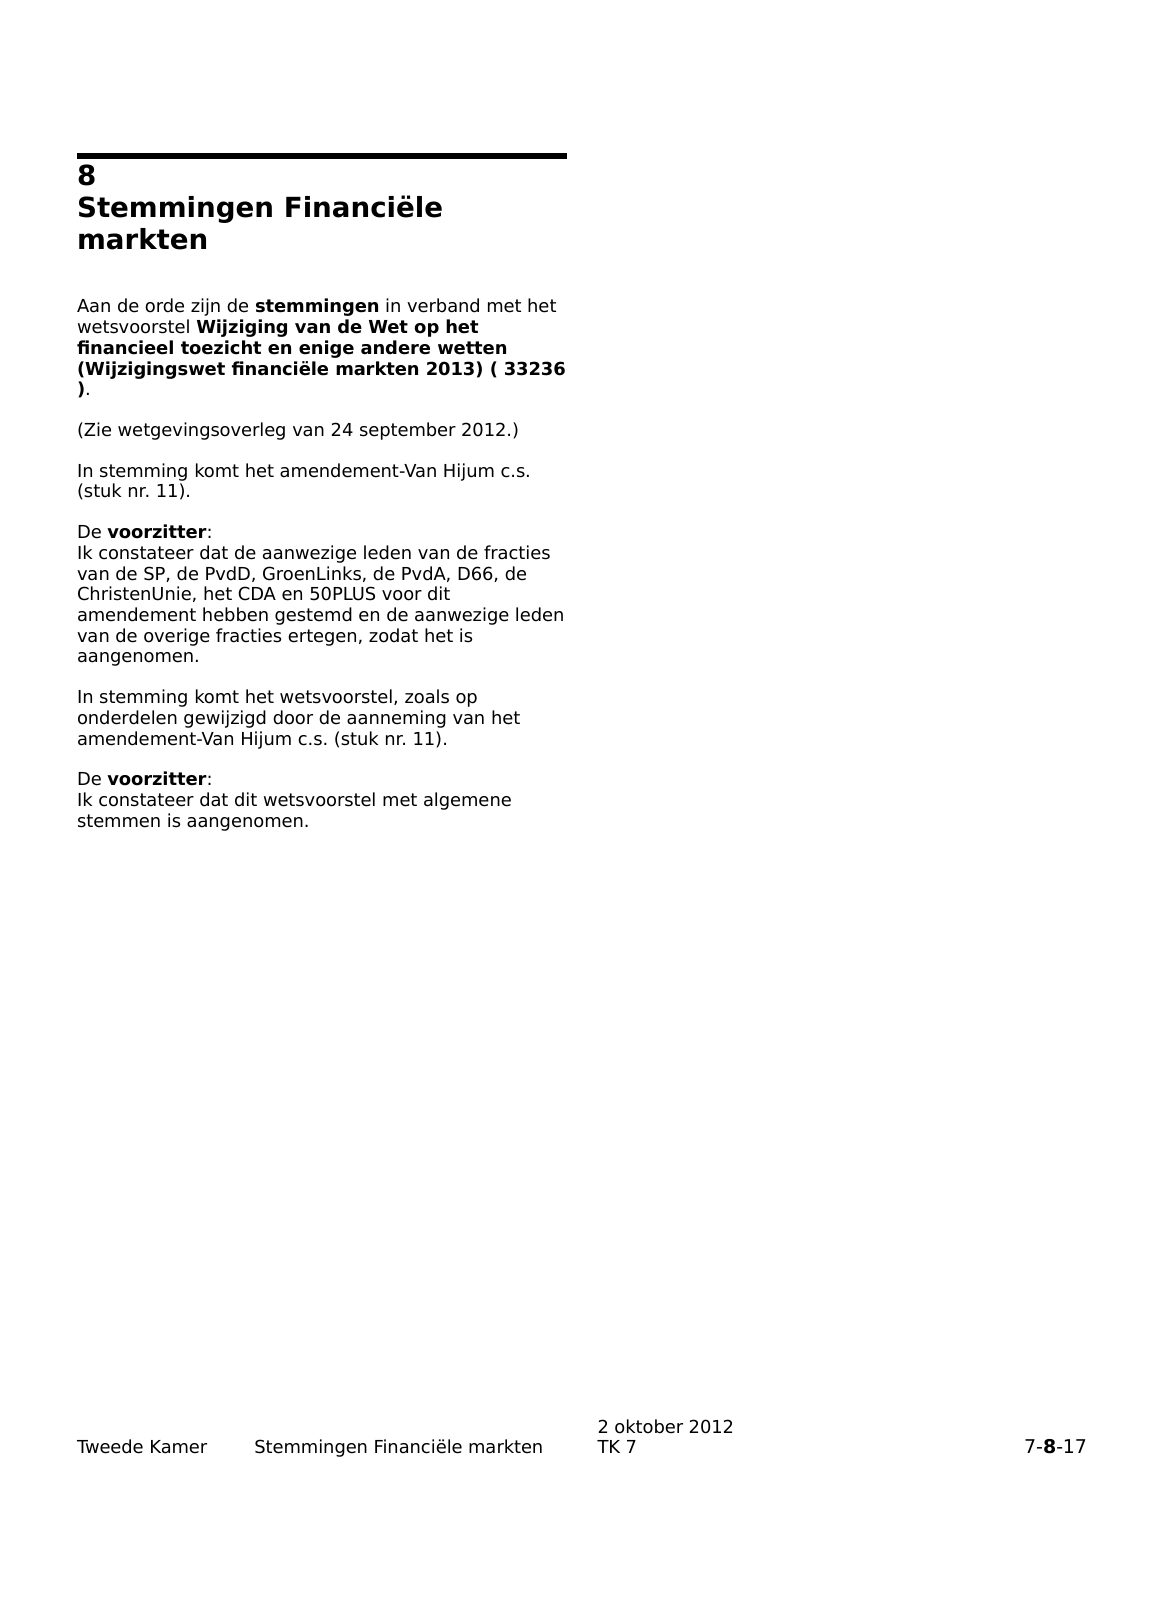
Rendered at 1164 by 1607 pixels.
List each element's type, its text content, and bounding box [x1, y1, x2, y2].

text De voorzitter: [77, 522, 567, 543]
text In stemming komt het amendement-Van Hijum c.s. (stuk nr. 11). [77, 461, 567, 502]
text (Zie wetgevingsoverleg van 24 september 2012.) [77, 420, 567, 441]
text De voorzitter: [77, 769, 567, 790]
title 8 Stemmingen Financiële markten [77, 159, 567, 256]
text Ik constateer dat dit wetsvoorstel met algemene stemmen is aangenomen. [77, 790, 567, 831]
text Aan de orde zijn de stemmingen in verband met het wetsvoorstel Wijziging van de Wet op het financieel toezicht en enige andere wetten (Wijzigingswet financiële markten 2013) ( 33236 ). [77, 296, 567, 400]
text In stemming komt het wetsvoorstel, zoals op onderdelen gewijzigd door de aanneming van het amendement-Van Hijum c.s. (stuk nr. 11). [77, 687, 567, 749]
text Ik constateer dat de aanwezige leden van de fracties van de SP, de PvdD, GroenLinks, de PvdA, D66, de ChristenUnie, het CDA en 50PLUS voor dit amendement hebben gestemd en de aanwezige leden van de overige fracties ertegen, zodat het is aangenomen. [77, 543, 567, 667]
